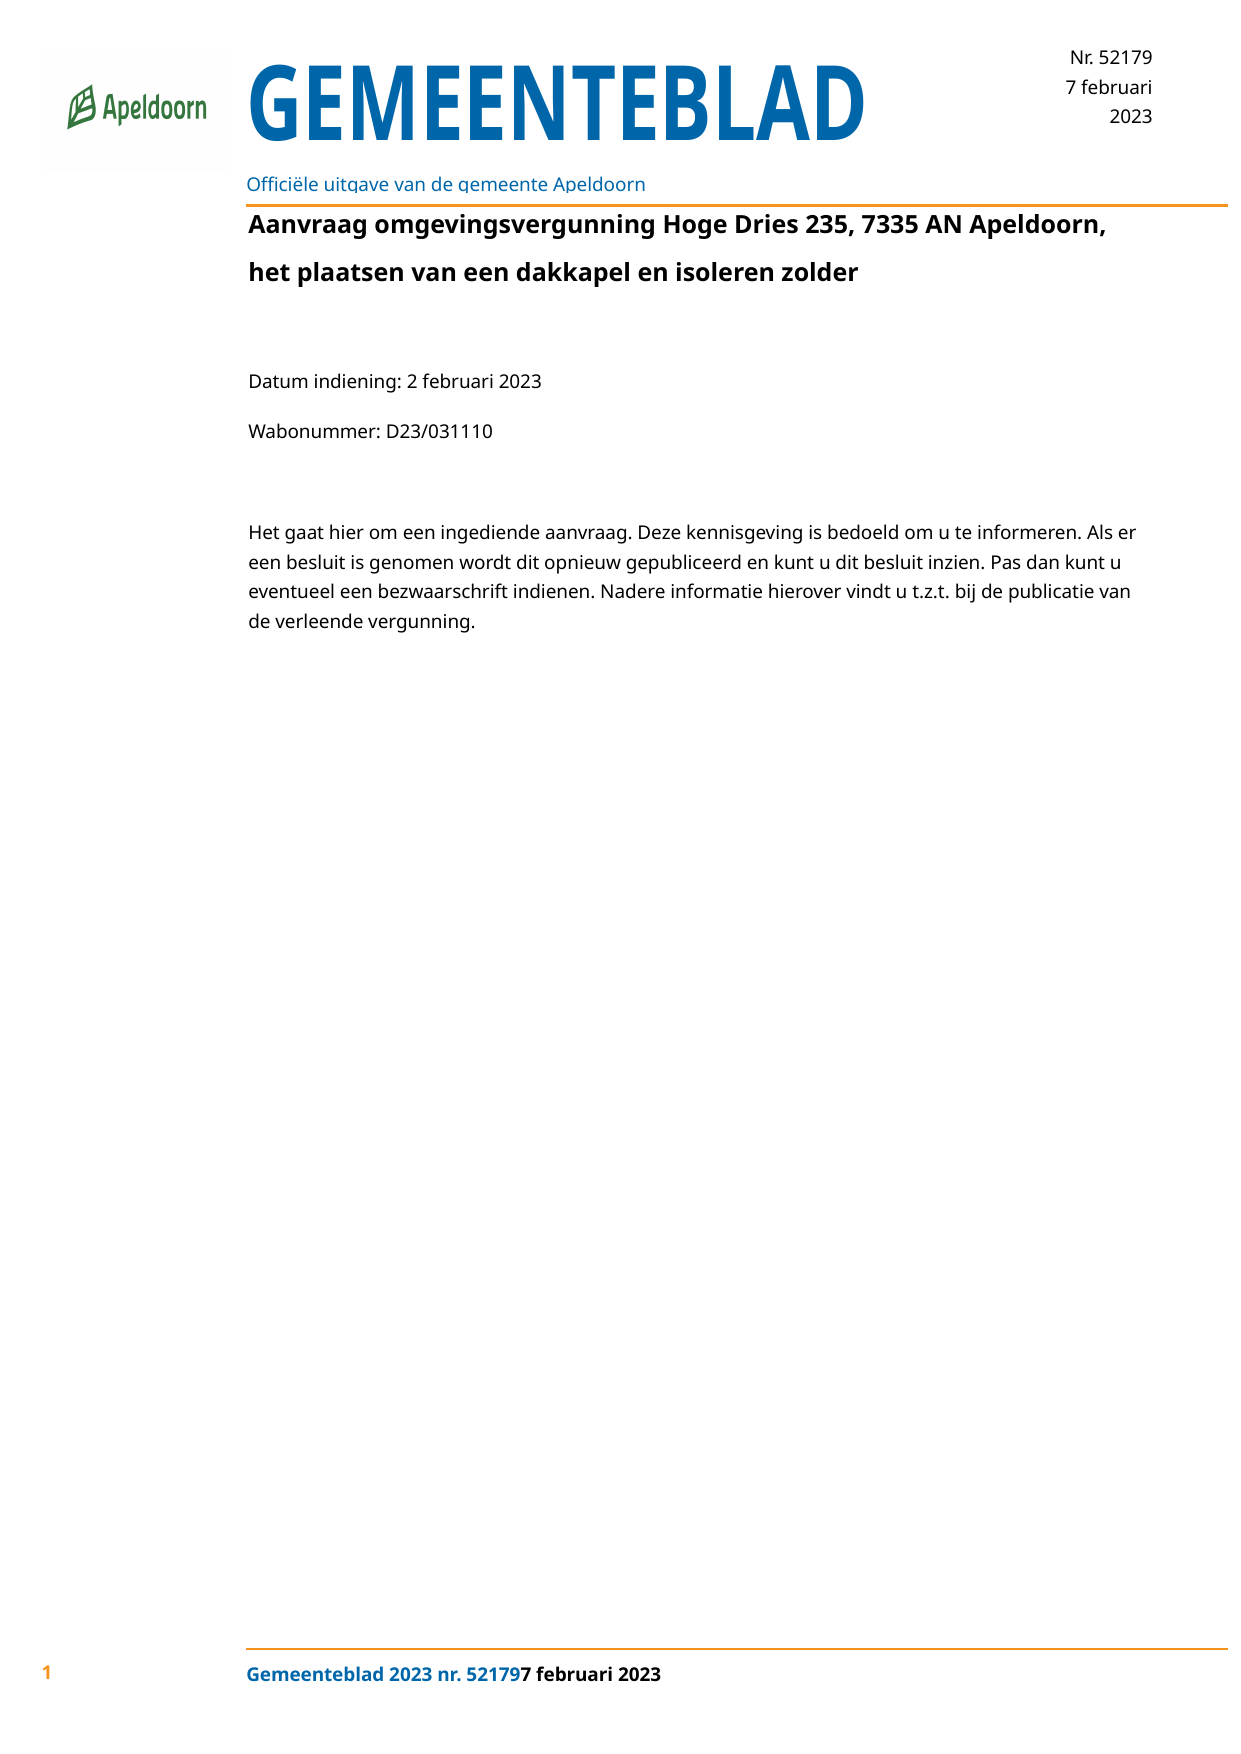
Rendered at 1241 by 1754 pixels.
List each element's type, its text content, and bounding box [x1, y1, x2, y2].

picture [41, 47, 231, 172]
text Datum indiening: 2 februari 2023 [248, 368, 1152, 394]
text Het gaat hier om een ingediende aanvraag. Deze kennisgeving is bedoeld om u te informeren. Als er een besluit is genomen wordt dit opnieuw gepubliceerd en kunt u dit besluit inzien. Pas dan kunt u eventueel een bezwaarschrift indienen. Nadere informatie hierover vindt u t.z.t. bij de publicatie van de verleende vergunning. [248, 519, 1152, 634]
text Wabonummer: D23/031110 [248, 419, 1152, 444]
text Aanvraag omgevingsvergunning Hoge Dries 235, 7335 AN Apeldoorn, het plaatsen van een dakkapel en isoleren zolder [248, 207, 1152, 288]
